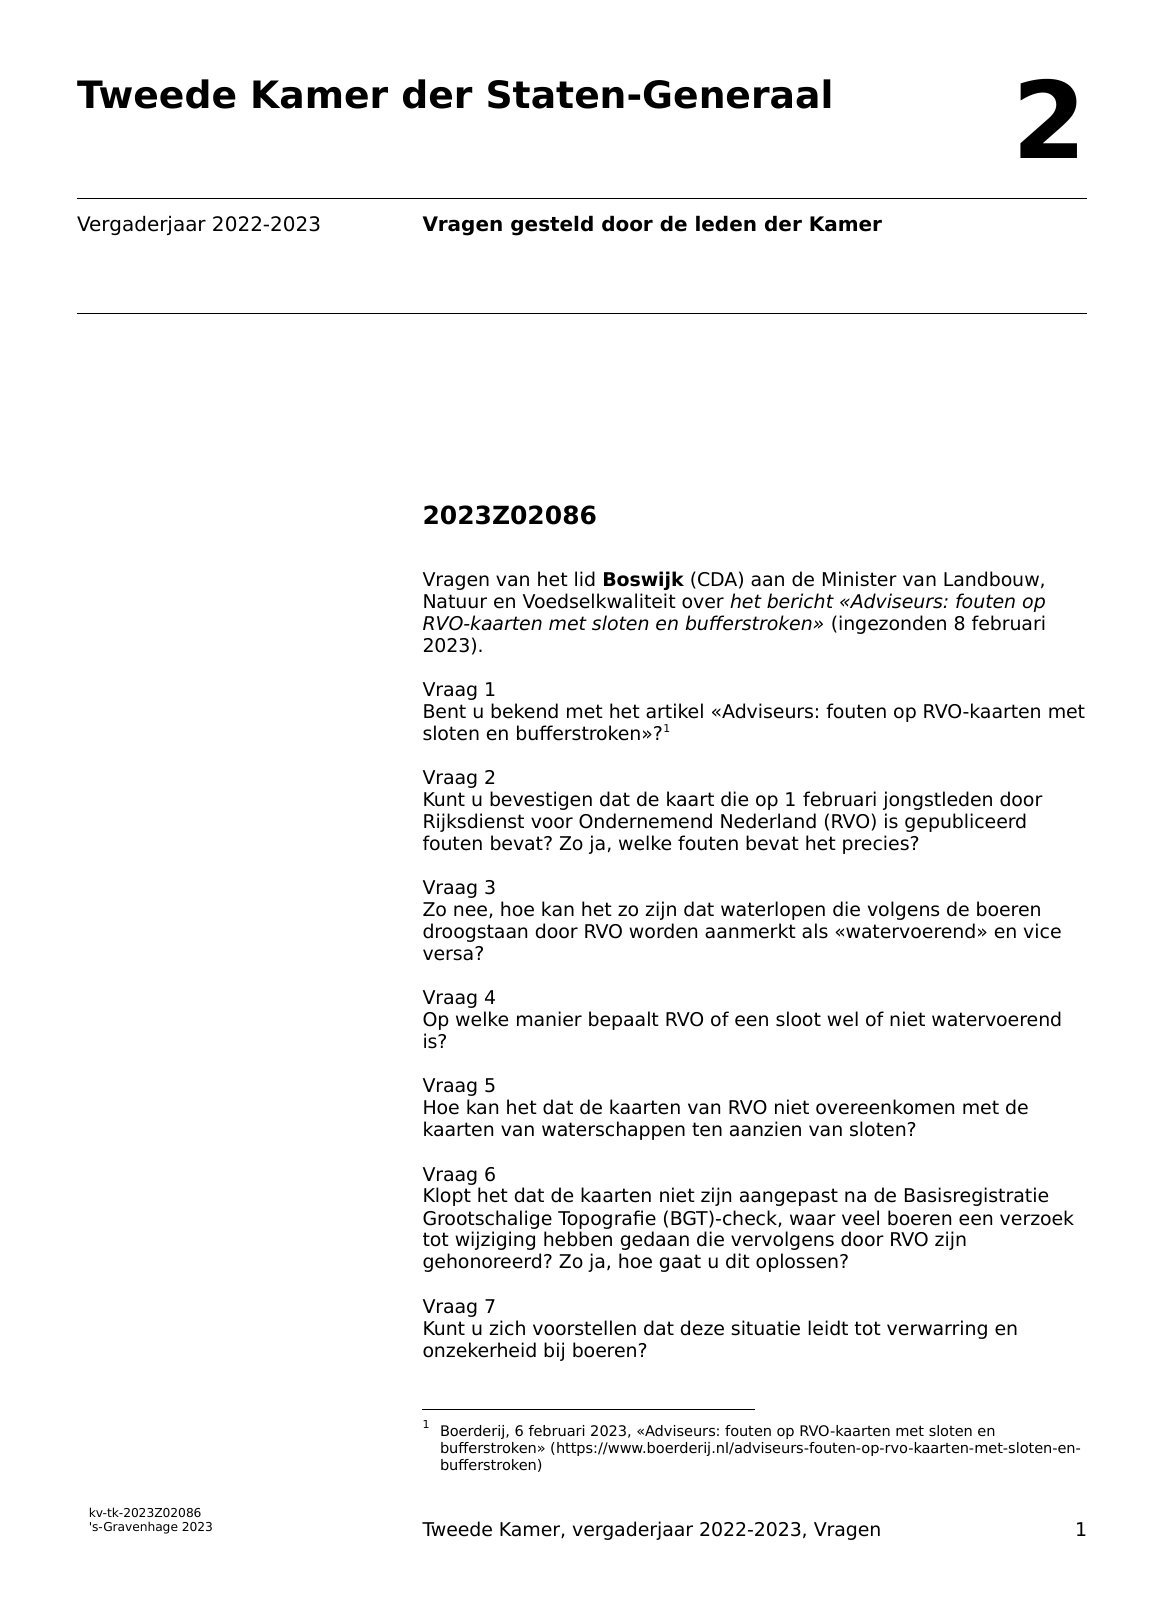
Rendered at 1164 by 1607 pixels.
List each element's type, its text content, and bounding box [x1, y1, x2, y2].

text 's-Gravenhage 2023 [88, 1520, 323, 1534]
text Vraag 4 [422, 987, 1087, 1009]
text Klopt het dat de kaarten niet zijn aangepast na de Basisregistratie Grootschalige Topografie (BGT)-check, waar veel boeren een verzoek tot wijziging hebben gedaan die vervolgens door RVO zijn gehonoreerd? Zo ja, hoe gaat u dit oplossen? [422, 1185, 1087, 1273]
text Hoe kan het dat de kaarten van RVO niet overeenkomen met de kaarten van waterschappen ten aanzien van sloten? [422, 1097, 1087, 1141]
text 2023Z02086 [422, 501, 1087, 531]
text Vragen van het lid Boswijk (CDA) aan de Minister van Landbouw, Natuur en Voedselkwaliteit over het bericht «Adviseurs: fouten op RVO-kaarten met sloten en bufferstroken» (ingezonden 8 februari 2023). [422, 569, 1087, 657]
table_cell Vergaderjaar 2022-2023 [77, 199, 422, 313]
text Bent u bekend met het artikel «Adviseurs: fouten op RVO-kaarten met sloten en bufferstroken»? [422, 701, 1087, 745]
text Op welke manier bepaalt RVO of een sloot wel of niet watervoerend is? [422, 1009, 1087, 1053]
text Vraag 3 [422, 877, 1087, 899]
text Vraag 5 [422, 1075, 1087, 1097]
table_header 2 [886, 59, 1087, 198]
text Kunt u bevestigen dat de kaart die op 1 februari jongstleden door Rijksdienst voor Ondernemend Nederland (RVO) is gepubliceerd fouten bevat? Zo ja, welke fouten bevat het precies? [422, 789, 1087, 855]
text Vraag 6 [422, 1163, 1087, 1185]
text Vraag 7 [422, 1296, 1087, 1317]
text kv-tk-2023Z02086 [88, 1506, 323, 1520]
table_header Tweede Kamer der Staten-Generaal [77, 59, 886, 198]
text Boerderij, 6 februari 2023, «Adviseurs: fouten op RVO-kaarten met sloten en bufferstroken» (https://www.boerderij.nl/adviseurs-fouten-op-rvo-kaarten-met-sloten-en-bufferstroken) [422, 1418, 1087, 1474]
text Vraag 2 [422, 767, 1087, 789]
text Kunt u zich voorstellen dat deze situatie leidt tot verwarring en onzekerheid bij boeren? [422, 1317, 1087, 1361]
text Zo nee, hoe kan het zo zijn dat waterlopen die volgens de boeren droogstaan door RVO worden aanmerkt als «watervoerend» en vice versa? [422, 899, 1087, 965]
text Vraag 1 [422, 679, 1087, 701]
table_cell Vragen gesteld door de leden der Kamer [422, 199, 1087, 313]
